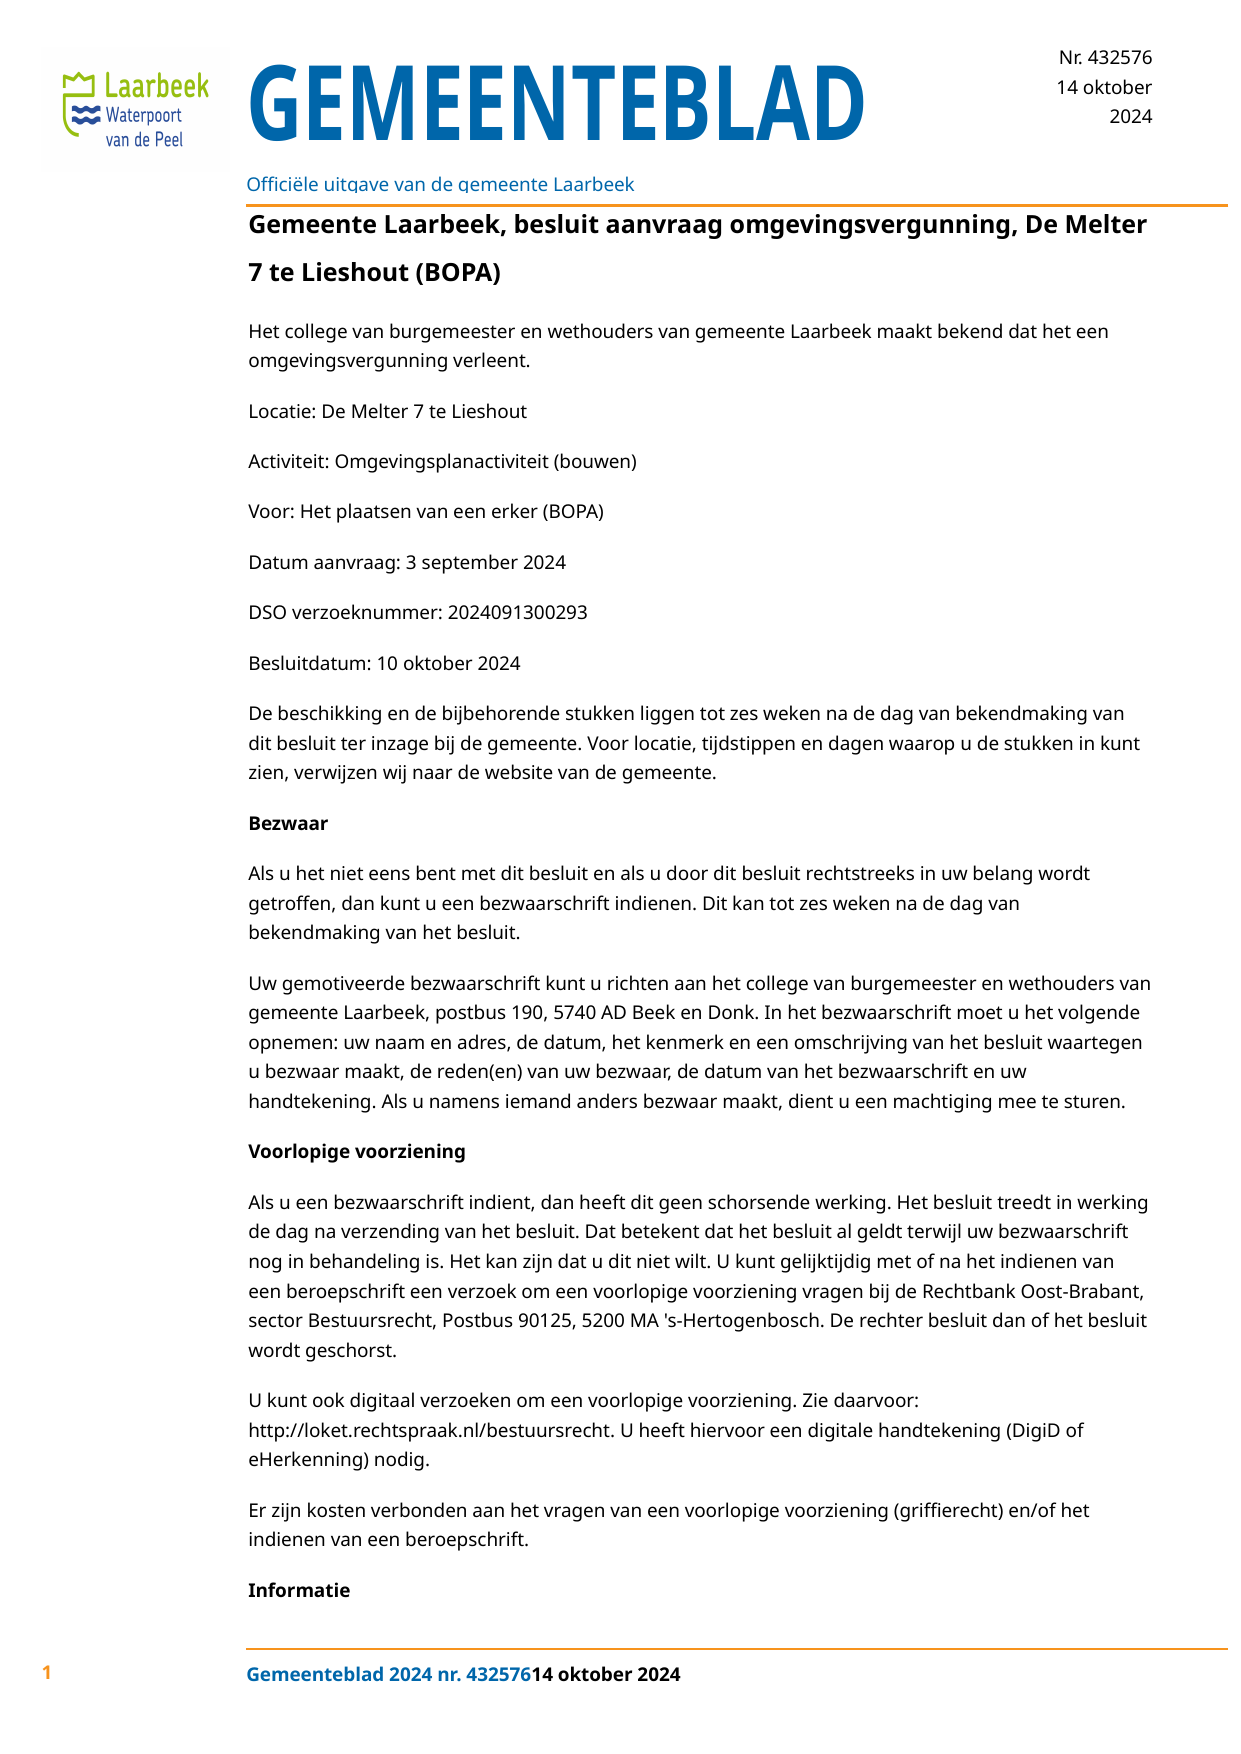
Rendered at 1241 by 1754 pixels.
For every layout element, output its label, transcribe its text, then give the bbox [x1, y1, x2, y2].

text Locatie: De Melter 7 te Lieshout [248, 398, 1152, 424]
picture [41, 47, 231, 172]
text Het college van burgemeester en wethouders van gemeente Laarbeek maakt bekend dat het een omgevingsvergunning verleent. [248, 318, 1152, 373]
text Uw gemotiveerde bezwaarschrift kunt u richten aan het college van burgemeester en wethouders van gemeente Laarbeek, postbus 190, 5740 AD Beek en Donk. In het bezwaarschrift moet u het volgende opnemen: uw naam en adres, de datum, het kenmerk en een omschrijving van het besluit waartegen u bezwaar maakt, de reden(en) van uw bezwaar, de datum van het bezwaarschrift en uw handtekening. Als u namens iemand anders bezwaar maakt, dient u een machtiging mee te sturen. [248, 970, 1152, 1114]
text Activiteit: Omgevingsplanactiviteit (bouwen) [248, 448, 1152, 474]
text Als u een bezwaarschrift indient, dan heeft dit geen schorsende werking. Het besluit treedt in werking de dag na verzending van het besluit. Dat betekent dat het besluit al geldt terwijl uw bezwaarschrift nog in behandeling is. Het kan zijn dat u dit niet wilt. U kunt gelijktijdig met of na het indienen van een beroepschrift een verzoek om een voorlopige voorziening vragen bij de Rechtbank Oost-Brabant, sector Bestuursrecht, Postbus 90125, 5200 MA 's‑Hertogenbosch. De rechter besluit dan of het besluit wordt geschorst. [248, 1189, 1152, 1363]
text Er zijn kosten verbonden aan het vragen van een voorlopige voorziening (griffierecht) en/of het indienen van een beroepschrift. [248, 1497, 1152, 1552]
text Datum aanvraag: 3 september 2024 [248, 549, 1152, 575]
text De beschikking en de bijbehorende stukken liggen tot zes weken na de dag van bekendmaking van dit besluit ter inzage bij de gemeente. Voor locatie, tijdstippen en dagen waarop u de stukken in kunt zien, verwijzen wij naar de website van de gemeente. [248, 700, 1152, 785]
text DSO verzoeknummer: 2024091300293 [248, 599, 1152, 625]
text Besluitdatum: 10 oktober 2024 [248, 650, 1152, 676]
text Als u het niet eens bent met dit besluit en als u door dit besluit rechtstreeks in uw belang wordt getroffen, dan kunt u een bezwaarschrift indienen. Dit kan tot zes weken na de dag van bekendmaking van het besluit. [248, 860, 1152, 945]
text Gemeente Laarbeek, besluit aanvraag omgevingsvergunning, De Melter 7 te Lieshout (BOPA) [248, 207, 1152, 288]
text Bezwaar [248, 810, 1152, 836]
text Informatie [248, 1577, 1152, 1603]
text U kunt ook digitaal verzoeken om een voorlopige voorziening. Zie daarvoor: http://loket.rechtspraak.nl/bestuursrecht. U heeft hiervoor een digitale handtekening (DigiD of eHerkenning) nodig. [248, 1387, 1152, 1472]
text Voor: Het plaatsen van een erker (BOPA) [248, 499, 1152, 524]
text Voorlopige voorziening [248, 1139, 1152, 1164]
